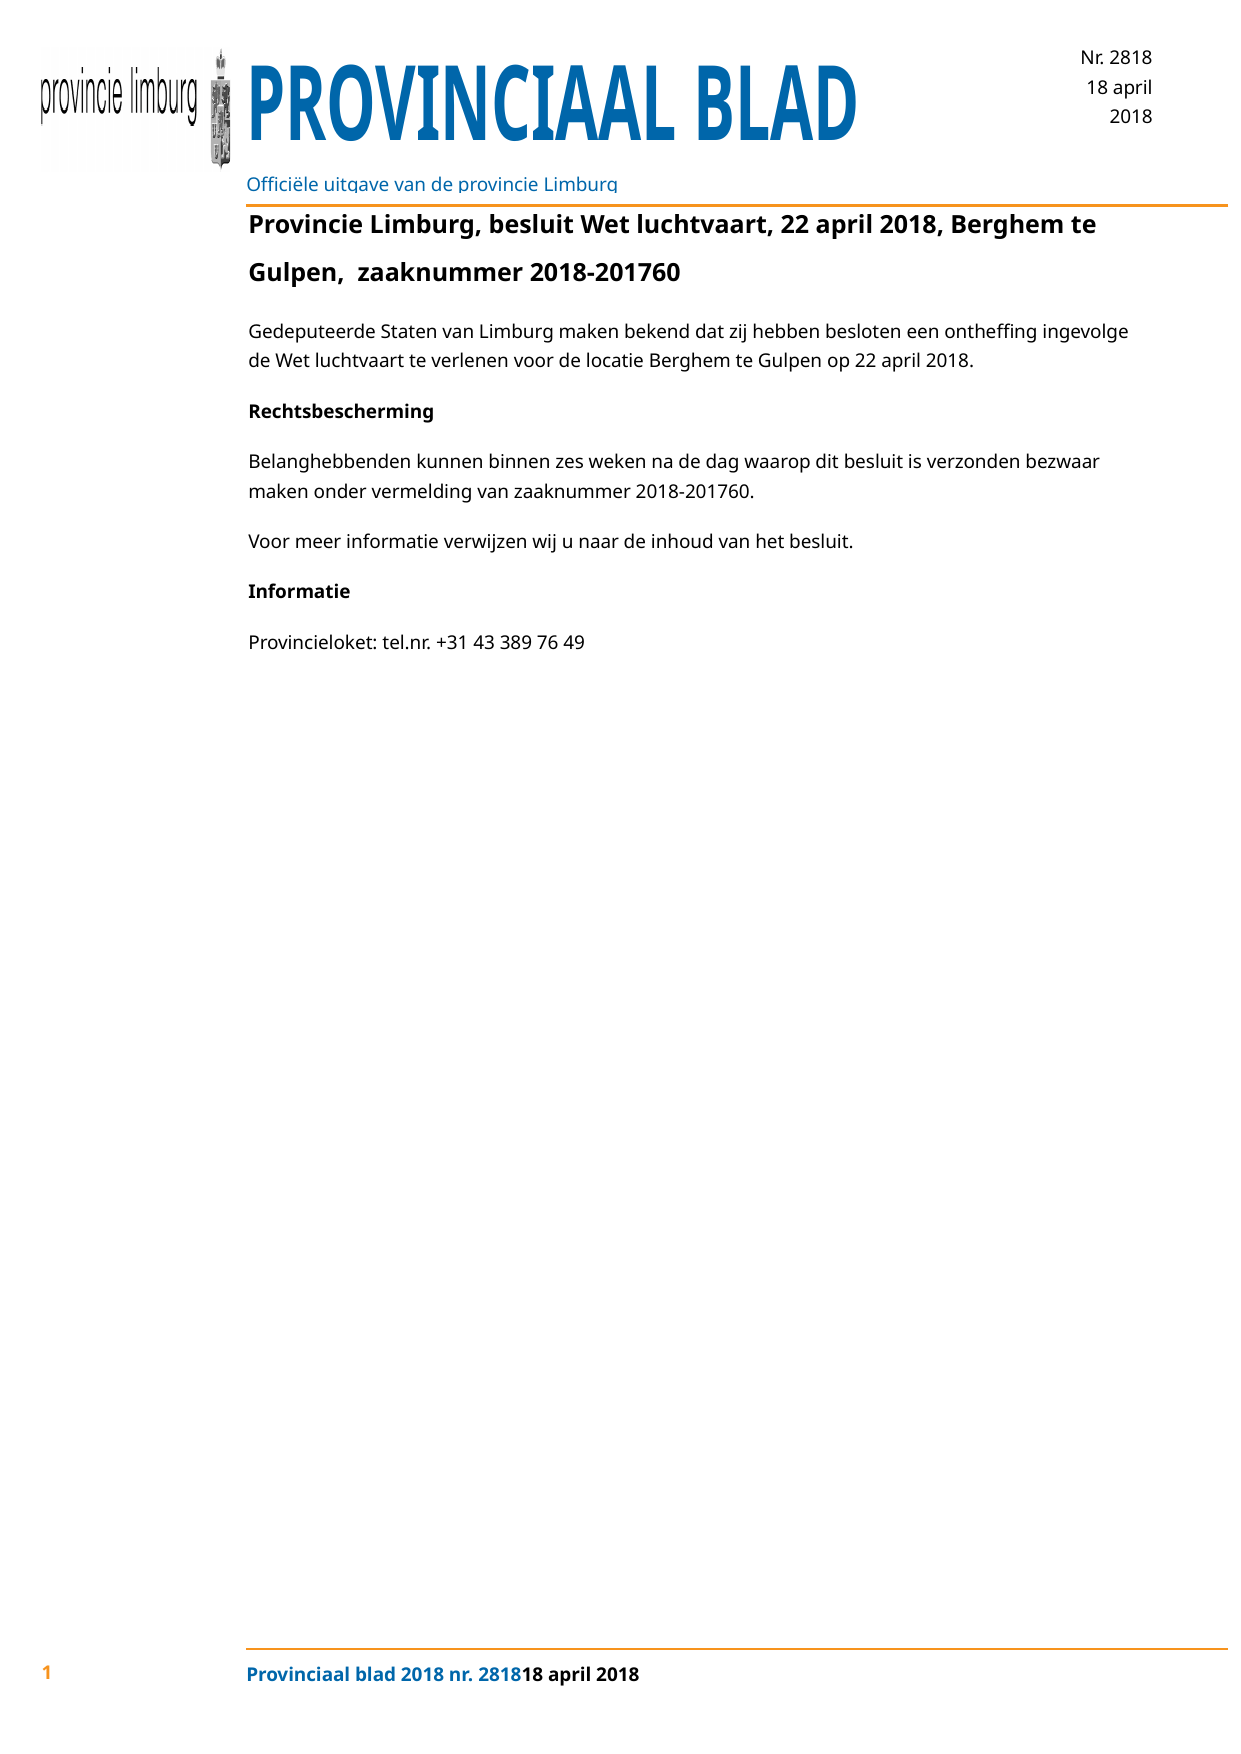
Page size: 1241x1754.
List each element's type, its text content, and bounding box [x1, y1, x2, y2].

text Voor meer informatie verwijzen wij u naar de inhoud van het besluit. [248, 528, 1152, 554]
text Provincie Limburg, besluit Wet luchtvaart, 22 april 2018, Berghem te Gulpen, zaaknummer 2018-201760 [248, 207, 1152, 288]
text Gedeputeerde Staten van Limburg maken bekend dat zij hebben besloten een ontheffing ingevolge de Wet luchtvaart te verlenen voor de locatie Berghem te Gulpen op 22 april 2018. [248, 318, 1152, 373]
picture [41, 47, 231, 172]
text Informatie [248, 579, 1152, 604]
text Belanghebbenden kunnen binnen zes weken na de dag waarop dit besluit is verzonden bezwaar maken onder vermelding van zaaknummer 2018-201760. [248, 448, 1152, 504]
text Provincieloket: tel.nr. +31 43 389 76 49 [248, 629, 1152, 655]
text Rechtsbescherming [248, 398, 1152, 424]
